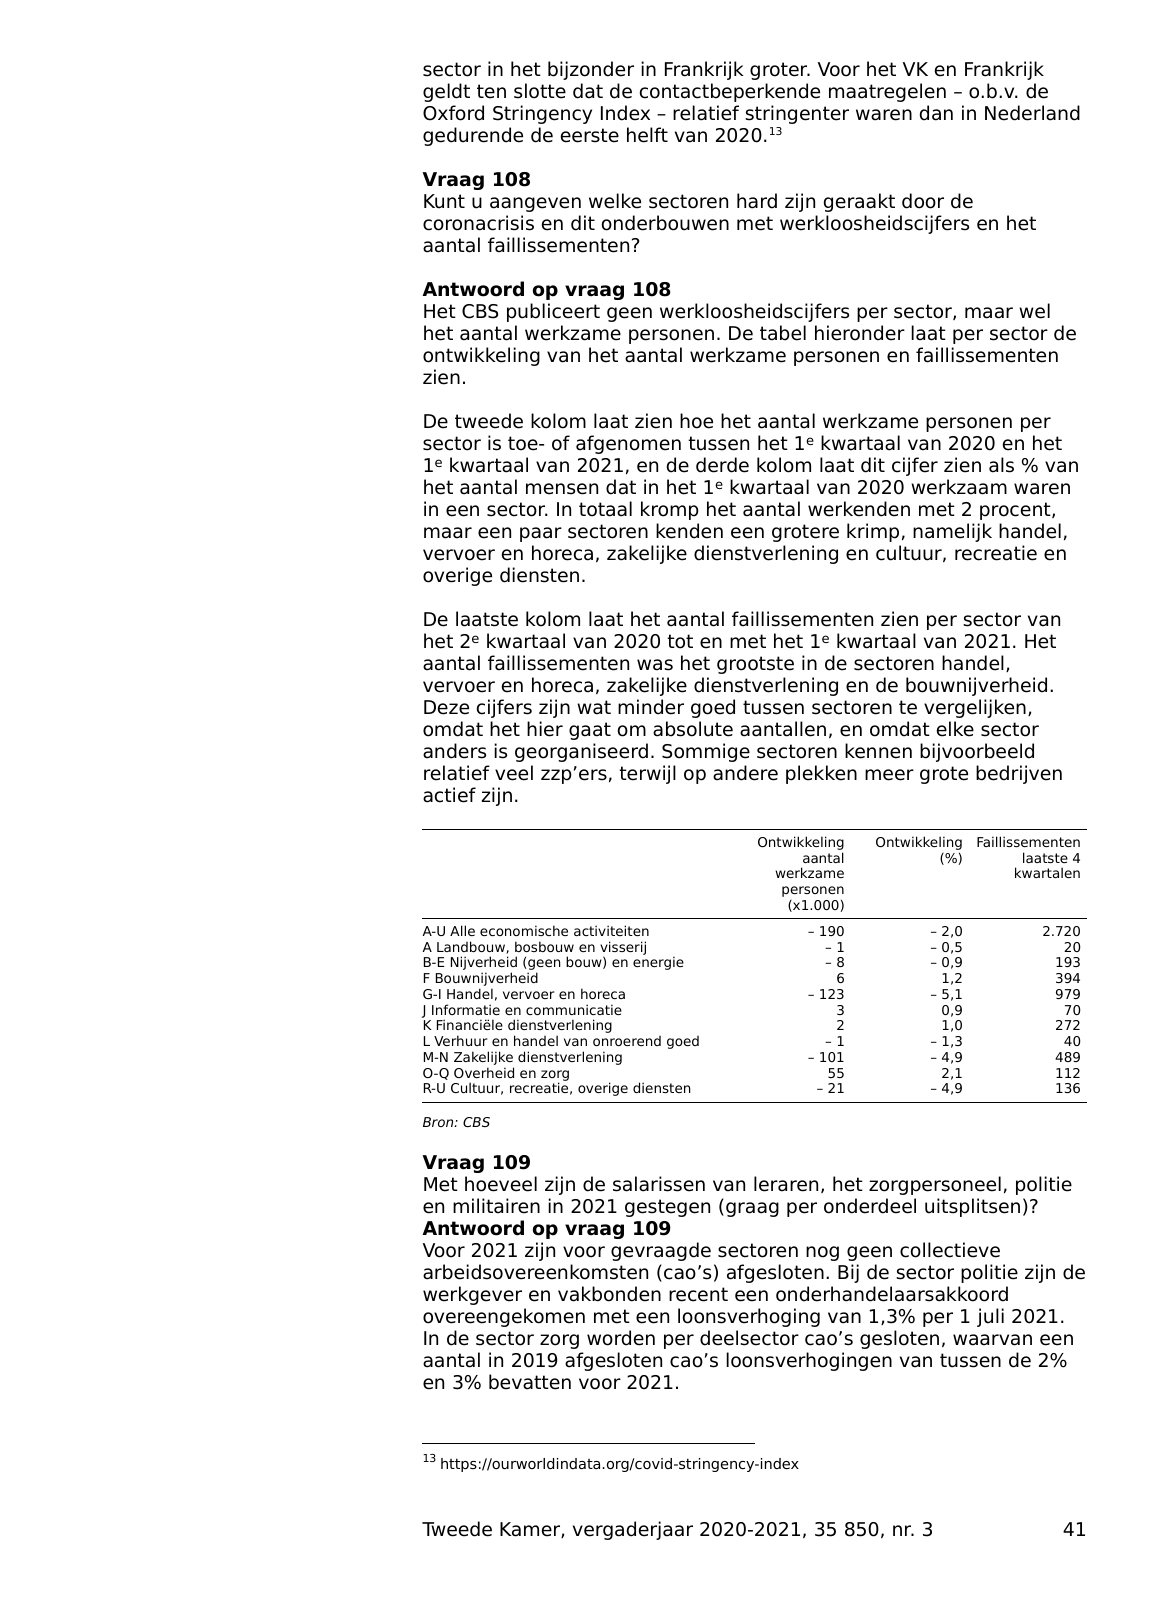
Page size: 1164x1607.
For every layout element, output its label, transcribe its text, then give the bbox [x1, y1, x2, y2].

text Voor 2021 zijn voor gevraagde sectoren nog geen collectieve arbeidsovereenkomsten (cao’s) afgesloten. Bij de sector politie zijn de werkgever en vakbonden recent een onderhandelaarsakkoord overeengekomen met een loonsverhoging van 1,3% per 1 juli 2021. In de sector zorg worden per deelsector cao’s gesloten, waarvan een aantal in 2019 afgesloten cao’s loonsverhogingen van tussen de 2% en 3% bevatten voor 2021. [422, 1240, 1087, 1394]
table_cell A-U Alle economische activiteiten [422, 919, 732, 939]
table_cell A Landbouw, bosbouw en visserij [422, 940, 732, 955]
table_cell – 1,3 [850, 1034, 968, 1050]
table_header Ontwikkeling (%) [850, 830, 968, 918]
table_cell M-N Zakelijke dienstverlening [422, 1050, 732, 1065]
table_cell 489 [969, 1050, 1087, 1065]
table_cell 1,0 [850, 1018, 968, 1034]
table_cell – 1 [732, 1034, 850, 1050]
table_cell 55 [732, 1065, 850, 1081]
table_cell 272 [969, 1018, 1087, 1034]
text Vraag 109 [422, 1152, 1087, 1174]
table_cell 2 [732, 1018, 850, 1034]
table_cell 40 [969, 1034, 1087, 1050]
text Kunt u aangeven welke sectoren hard zijn geraakt door de coronacrisis en dit onderbouwen met werkloosheidscijfers en het aantal faillissementen? [422, 191, 1087, 257]
table_cell 979 [969, 987, 1087, 1002]
table_cell – 4,9 [850, 1081, 968, 1102]
text sector in het bijzonder in Frankrijk groter. Voor het VK en Frankrijk geldt ten slotte dat de contactbeperkende maatregelen – o.b.v. de Oxford Stringency Index – relatief stringenter waren dan in Nederland gedurende de eerste helft van 2020. [422, 59, 1087, 147]
table_cell – 1 [732, 940, 850, 955]
text Antwoord op vraag 108 [422, 279, 1087, 301]
table_cell 3 [732, 1003, 850, 1018]
table_header Ontwikkeling aantal werkzame personen (x1.000) [732, 830, 850, 918]
table_cell 20 [969, 940, 1087, 955]
table_cell 193 [969, 955, 1087, 971]
table_cell – 8 [732, 955, 850, 971]
table_cell – 0,5 [850, 940, 968, 955]
table_header [422, 830, 732, 918]
table_cell – 101 [732, 1050, 850, 1065]
table_cell – 2,0 [850, 919, 968, 939]
table_cell F Bouwnijverheid [422, 971, 732, 987]
text https://ourworldindata.org/covid-stringency-index [422, 1452, 1087, 1474]
table_cell 136 [969, 1081, 1087, 1102]
table_cell G-I Handel, vervoer en horeca [422, 987, 732, 1002]
text Het CBS publiceert geen werkloosheidscijfers per sector, maar wel het aantal werkzame personen. De tabel hieronder laat per sector de ontwikkeling van het aantal werkzame personen en faillissementen zien. [422, 301, 1087, 389]
text Met hoeveel zijn de salarissen van leraren, het zorgpersoneel, politie en militairen in 2021 gestegen (graag per onderdeel uitsplitsen)? [422, 1174, 1087, 1218]
table_cell 2,1 [850, 1065, 968, 1081]
table_cell K Financiële dienstverlening [422, 1018, 732, 1034]
table_cell 6 [732, 971, 850, 987]
table_cell B-E Nijverheid (geen bouw) en energie [422, 955, 732, 971]
text De laatste kolom laat het aantal faillissementen zien per sector van het 2e kwartaal van 2020 tot en met het 1e kwartaal van 2021. Het aantal faillissementen was het grootste in de sectoren handel, vervoer en horeca, zakelijke dienstverlening en de bouwnijverheid. Deze cijfers zijn wat minder goed tussen sectoren te vergelijken, omdat het hier gaat om absolute aantallen, en omdat elke sector anders is georganiseerd. Sommige sectoren kennen bijvoorbeeld relatief veel zzp’ers, terwijl op andere plekken meer grote bedrijven actief zijn. [422, 609, 1087, 807]
table_cell – 123 [732, 987, 850, 1002]
table_cell L Verhuur en handel van onroerend goed [422, 1034, 732, 1050]
table_cell – 190 [732, 919, 850, 939]
table_cell 1,2 [850, 971, 968, 987]
table_header Faillissementen laatste 4 kwartalen [969, 830, 1087, 918]
table_cell 112 [969, 1065, 1087, 1081]
text Vraag 108 [422, 169, 1087, 191]
table_cell O-Q Overheid en zorg [422, 1065, 732, 1081]
table_cell – 5,1 [850, 987, 968, 1002]
table_cell R-U Cultuur, recreatie, overige diensten [422, 1081, 732, 1102]
table_cell – 4,9 [850, 1050, 968, 1065]
table_cell 2.720 [969, 919, 1087, 939]
table_cell 394 [969, 971, 1087, 987]
table_cell – 21 [732, 1081, 850, 1102]
table_cell Bron: CBS [422, 1103, 1087, 1130]
table_cell 70 [969, 1003, 1087, 1018]
table_cell 0,9 [850, 1003, 968, 1018]
table_cell J Informatie en communicatie [422, 1003, 732, 1018]
text De tweede kolom laat zien hoe het aantal werkzame personen per sector is toe- of afgenomen tussen het 1e kwartaal van 2020 en het 1e kwartaal van 2021, en de derde kolom laat dit cijfer zien als % van het aantal mensen dat in het 1e kwartaal van 2020 werkzaam waren in een sector. In totaal kromp het aantal werkenden met 2 procent, maar een paar sectoren kenden een grotere krimp, namelijk handel, vervoer en horeca, zakelijke dienstverlening en cultuur, recreatie en overige diensten. [422, 411, 1087, 587]
table_cell – 0,9 [850, 955, 968, 971]
text Antwoord op vraag 109 [422, 1218, 1087, 1240]
